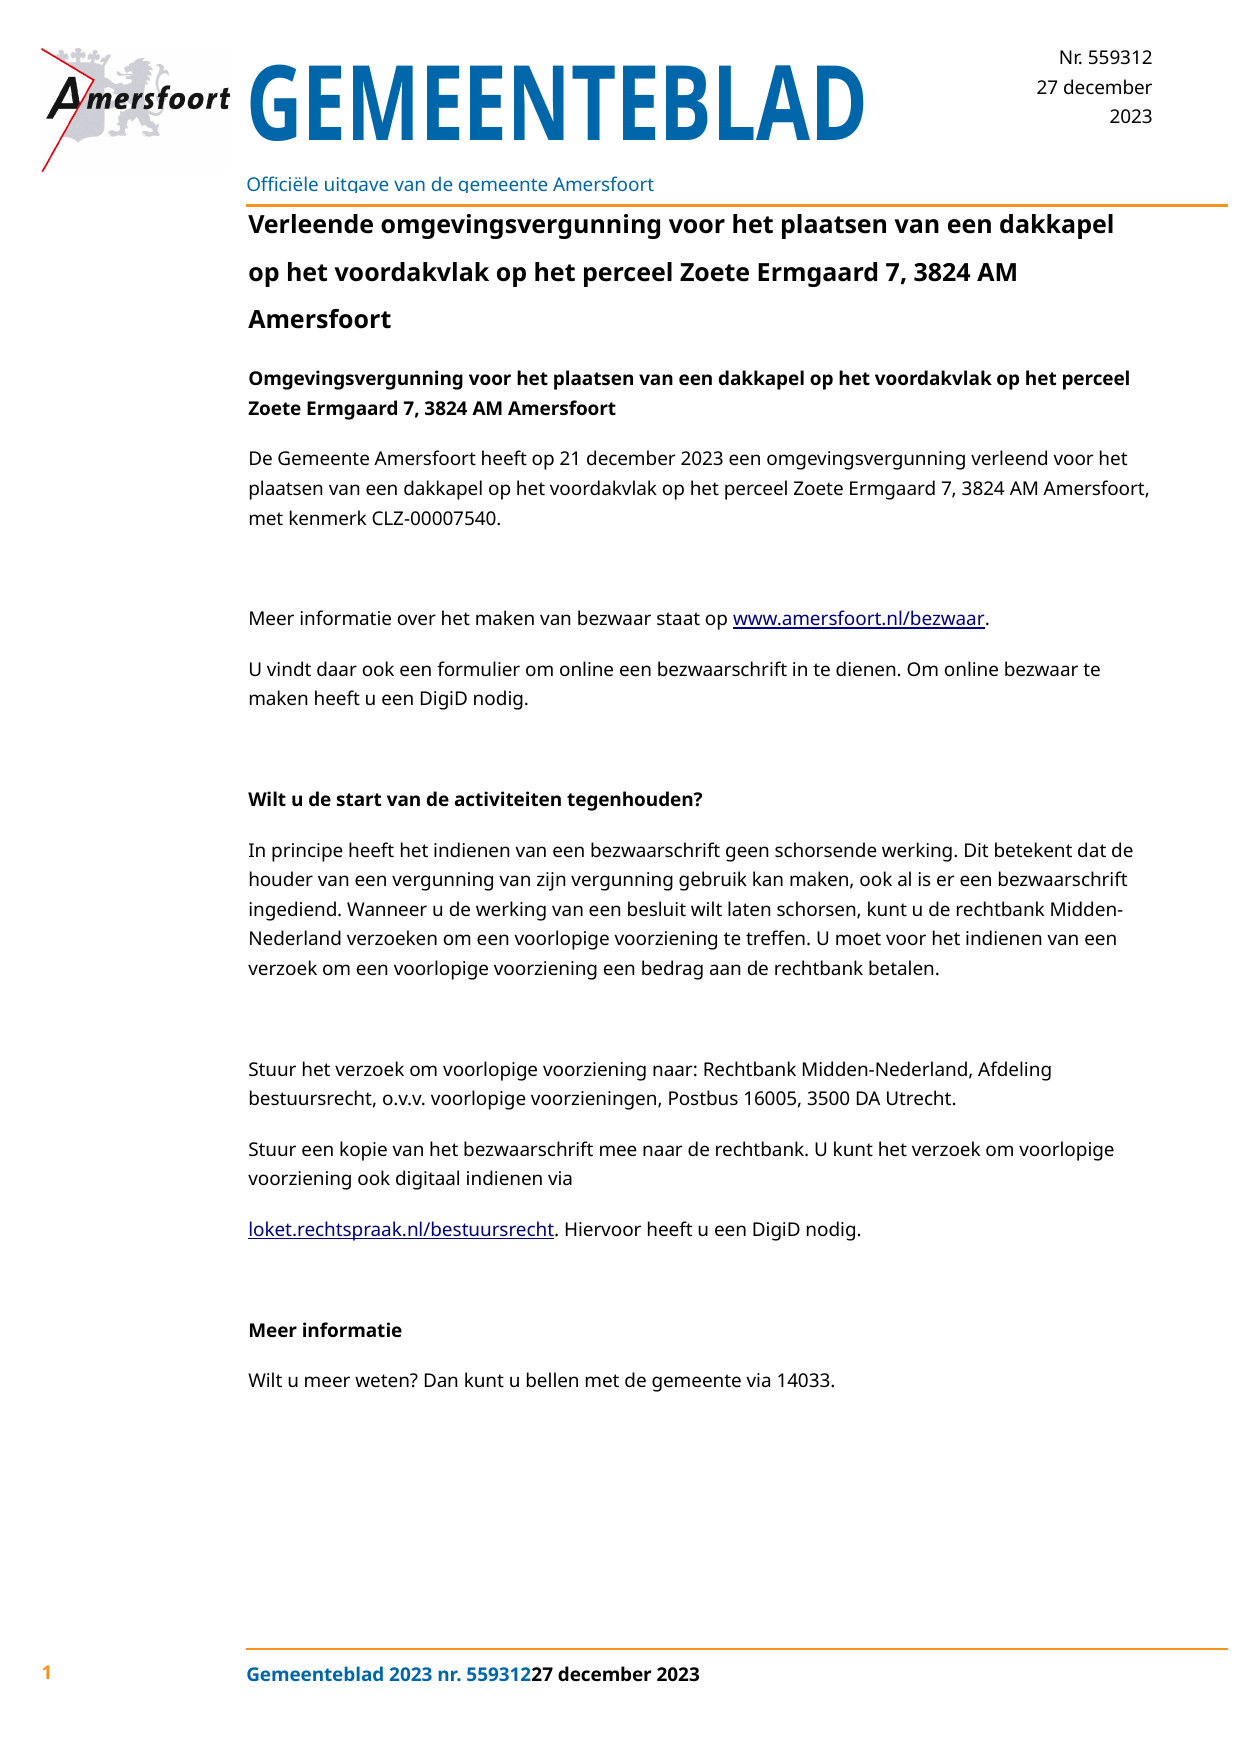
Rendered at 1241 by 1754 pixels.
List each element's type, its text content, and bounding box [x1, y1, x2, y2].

text Wilt u de start van de activiteiten tegenhouden? [248, 786, 1152, 812]
text Meer informatie [248, 1317, 1152, 1342]
picture [41, 47, 231, 172]
text De Gemeente Amersfoort heeft op 21 december 2023 een omgevingsvergunning verleend voor het plaatsen van een dakkapel op het voordakvlak op het perceel Zoete Ermgaard 7, 3824 AM Amersfoort, met kenmerk CLZ-00007540. [248, 446, 1152, 530]
text Omgevingsvergunning voor het plaatsen van een dakkapel op het voordakvlak op het perceel Zoete Ermgaard 7, 3824 AM Amersfoort [248, 366, 1152, 421]
text Wilt u meer weten? Dan kunt u bellen met de gemeente via 14033. [248, 1367, 1152, 1393]
text loket.rechtspraak.nl/bestuursrecht. Hiervoor heeft u een DigiD nodig. [248, 1216, 1152, 1242]
text U vindt daar ook een formulier om online een bezwaarschrift in te dienen. Om online bezwaar te maken heeft u een DigiD nodig. [248, 656, 1152, 711]
text Verleende omgevingsvergunning voor het plaatsen van een dakkapel op het voordakvlak op het perceel Zoete Ermgaard 7, 3824 AM Amersfoort [248, 207, 1152, 336]
text Meer informatie over het maken van bezwaar staat op www.amersfoort.nl/bezwaar. [248, 606, 1152, 631]
text Stuur een kopie van het bezwaarschrift mee naar de rechtbank. U kunt het verzoek om voorlopige voorziening ook digitaal indienen via [248, 1136, 1152, 1191]
text In principe heeft het indienen van een bezwaarschrift geen schorsende werking. Dit betekent dat de houder van een vergunning van zijn vergunning gebruik kan maken, ook al is er een bezwaarschrift ingediend. Wanneer u de werking van een besluit wilt laten schorsen, kunt u de rechtbank Midden-Nederland verzoeken om een voorlopige voorziening te treffen. U moet voor het indienen van een verzoek om een voorlopige voorziening een bedrag aan de rechtbank betalen. [248, 837, 1152, 981]
text Stuur het verzoek om voorlopige voorziening naar: Rechtbank Midden-Nederland, Afdeling bestuursrecht, o.v.v. voorlopige voorzieningen, Postbus 16005, 3500 DA Utrecht. [248, 1056, 1152, 1111]
